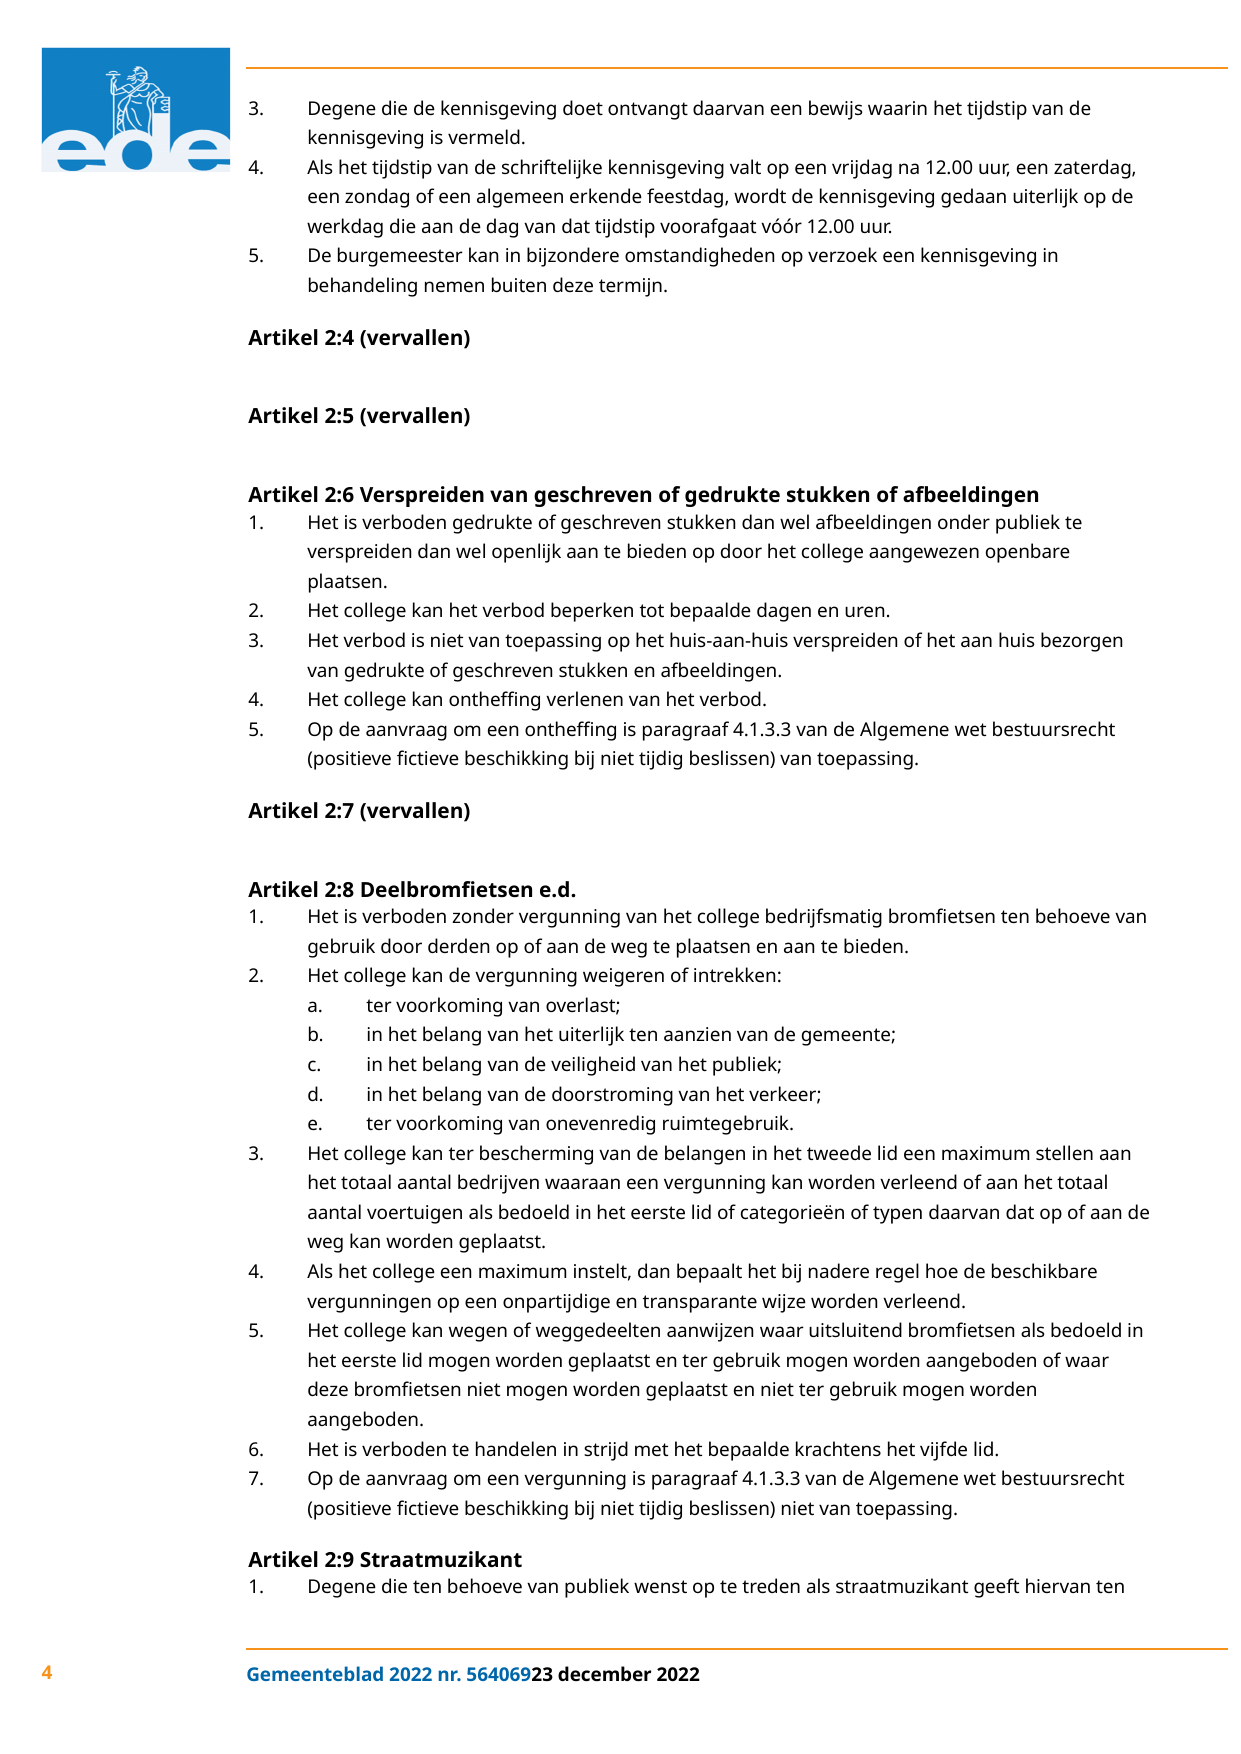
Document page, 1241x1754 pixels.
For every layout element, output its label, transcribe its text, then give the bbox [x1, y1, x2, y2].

list Als het college een maximum instelt, dan bepaalt het bij nadere regel hoe de beschikbare vergunningen op een onpartijdige en transparante wijze worden verleend. [248, 1258, 1152, 1313]
list Het college kan ontheffing verlenen van het verbod. [248, 686, 1152, 712]
list Degene die ten behoeve van publiek wenst op te treden als straatmuzikant geeft hiervan ten [248, 1574, 1152, 1599]
list Het is verboden te handelen in strijd met het bepaalde krachtens het vijfde lid. [248, 1436, 1152, 1461]
picture [41, 47, 231, 172]
text Artikel 2:7 (vervallen) [248, 796, 1152, 824]
list in het belang van de veiligheid van het publiek; [307, 1051, 1152, 1077]
list in het belang van de doorstroming van het verkeer; [307, 1081, 1152, 1106]
list Het college kan het verbod beperken tot bepaalde dagen en uren. [248, 598, 1152, 623]
list De burgemeester kan in bijzondere omstandigheden op verzoek een kennisgeving in behandeling nemen buiten deze termijn. [248, 243, 1152, 298]
text Artikel 2:5 (vervallen) [248, 402, 1152, 430]
list Het college kan wegen of weggedeelten aanwijzen waar uitsluitend bromfietsen als bedoeld in het eerste lid mogen worden geplaatst en ter gebruik mogen worden aangeboden of waar deze bromfietsen niet mogen worden geplaatst en niet ter gebruik mogen worden aangeboden. [248, 1317, 1152, 1432]
text Artikel 2:8 Deelbromfietsen e.d. [248, 875, 1152, 903]
list Op de aanvraag om een ontheffing is paragraaf 4.1.3.3 van de Algemene wet bestuursrecht (positieve fictieve beschikking bij niet tijdig beslissen) van toepassing. [248, 716, 1152, 771]
list Als het tijdstip van de schriftelijke kennisgeving valt op een vrijdag na 12.00 uur, een zaterdag, een zondag of een algemeen erkende feestdag, wordt de kennisgeving gedaan uiterlijk op de werkdag die aan de dag van dat tijdstip voorafgaat vóór 12.00 uur. [248, 154, 1152, 239]
text Artikel 2:6 Verspreiden van geschreven of gedrukte stukken of afbeeldingen [248, 480, 1152, 509]
list Op de aanvraag om een vergunning is paragraaf 4.1.3.3 van de Algemene wet bestuursrecht (positieve fictieve beschikking bij niet tijdig beslissen) niet van toepassing. [248, 1465, 1152, 1521]
list Het verbod is niet van toepassing op het huis-aan-huis verspreiden of het aan huis bezorgen van gedrukte of geschreven stukken en afbeeldingen. [248, 627, 1152, 682]
list ter voorkoming van onevenredig ruimtegebruik. [307, 1110, 1152, 1136]
list Het is verboden gedrukte of geschreven stukken dan wel afbeeldingen onder publiek te verspreiden dan wel openlijk aan te bieden op door het college aangewezen openbare plaatsen. [248, 509, 1152, 594]
list Het is verboden zonder vergunning van het college bedrijfsmatig bromfietsen ten behoeve van gebruik door derden op of aan de weg te plaatsen en aan te bieden. [248, 903, 1152, 958]
list Degene die de kennisgeving doet ontvangt daarvan een bewijs waarin het tijdstip van de kennisgeving is vermeld. [248, 95, 1152, 150]
list Het college kan ter bescherming van de belangen in het tweede lid een maximum stellen aan het totaal aantal bedrijven waaraan een vergunning kan worden verleend of aan het totaal aantal voertuigen als bedoeld in het eerste lid of categorieën of typen daarvan dat op of aan de weg kan worden geplaatst. [248, 1140, 1152, 1254]
list ter voorkoming van overlast; [307, 992, 1152, 1018]
list Het college kan de vergunning weigeren of intrekken: [248, 962, 1152, 988]
list in het belang van het uiterlijk ten aanzien van de gemeente; [307, 1022, 1152, 1047]
text Artikel 2:9 Straatmuzikant [248, 1545, 1152, 1574]
text Artikel 2:4 (vervallen) [248, 323, 1152, 351]
